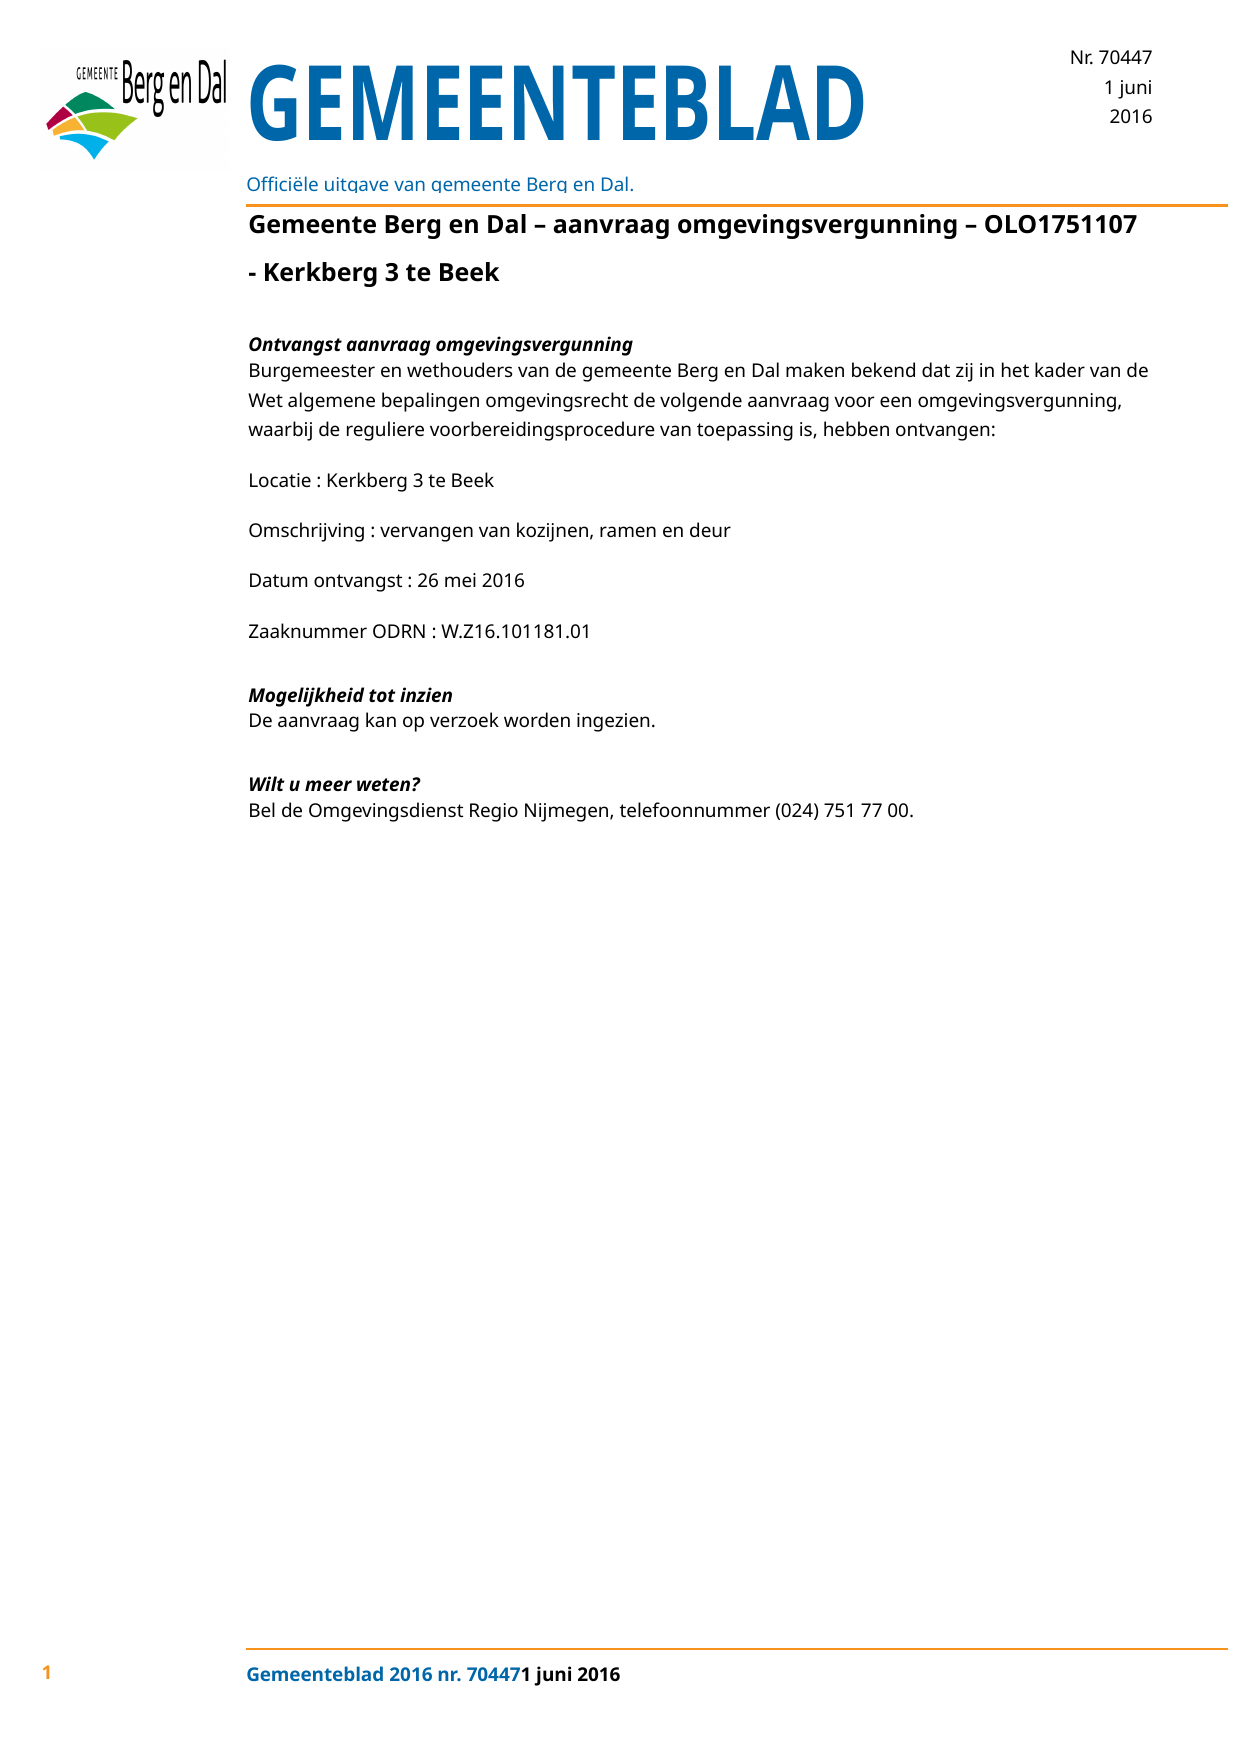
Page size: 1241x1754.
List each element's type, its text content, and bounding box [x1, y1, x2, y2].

text Wilt u meer weten? [248, 772, 1152, 797]
text Gemeente Berg en Dal – aanvraag omgevingsvergunning – OLO1751107 - Kerkberg 3 te Beek [248, 207, 1152, 288]
text Ontvangst aanvraag omgevingsvergunning [248, 331, 1152, 357]
picture [41, 47, 231, 172]
text Mogelijkheid tot inzien [248, 682, 1152, 708]
text De aanvraag kan op verzoek worden ingezien. [248, 708, 1152, 733]
text Zaaknummer ODRN : W.Z16.101181.01 [248, 618, 1152, 644]
text Datum ontvangst : 26 mei 2016 [248, 568, 1152, 593]
text Locatie : Kerkberg 3 te Beek [248, 467, 1152, 492]
text Omschrijving : vervangen van kozijnen, ramen en deur [248, 517, 1152, 543]
text Burgemeester en wethouders van de gemeente Berg en Dal maken bekend dat zij in het kader van de Wet algemene bepalingen omgevingsrecht de volgende aanvraag voor een omgevingsvergunning, waarbij de reguliere voorbereidingsprocedure van toepassing is, hebben ontvangen: [248, 357, 1152, 442]
text Bel de Omgevingsdienst Regio Nijmegen, telefoonnummer (024) 751 77 00. [248, 797, 1152, 823]
